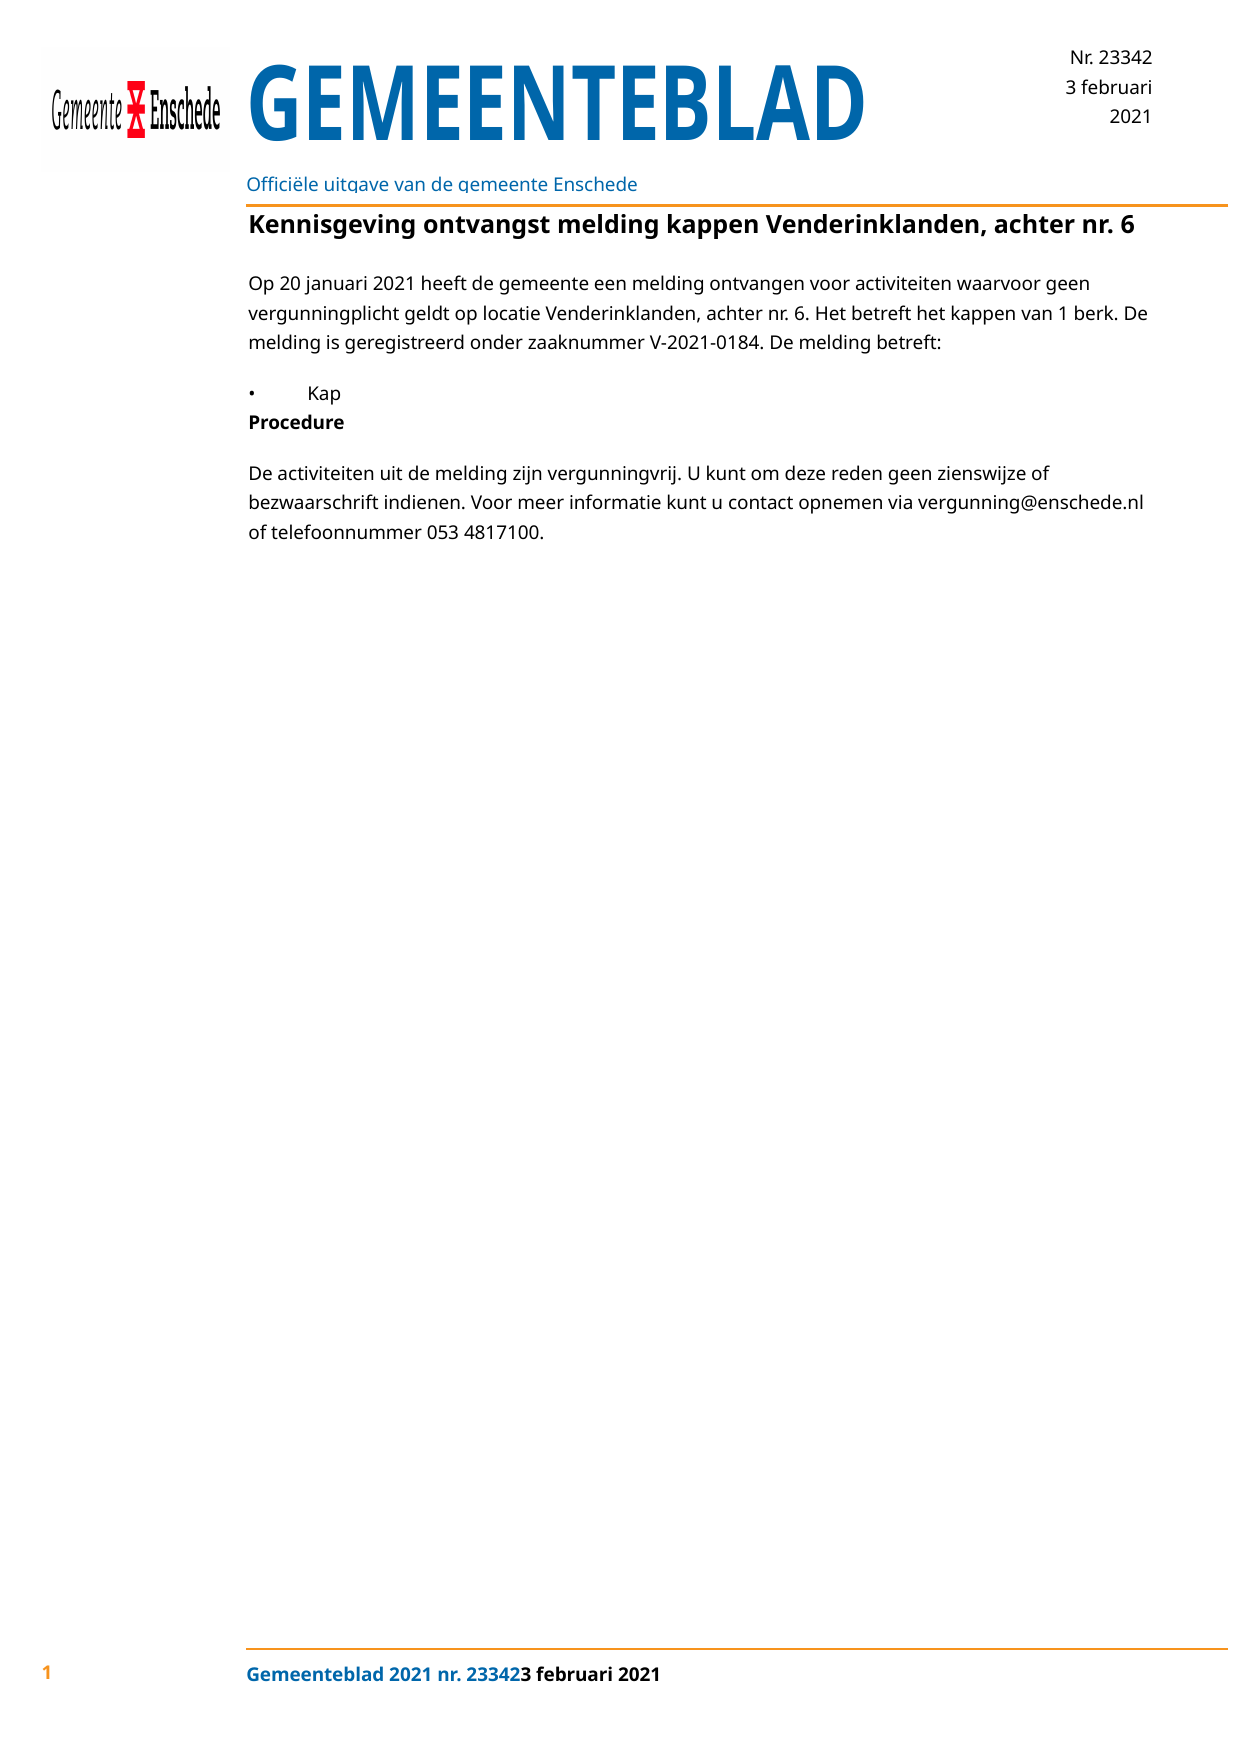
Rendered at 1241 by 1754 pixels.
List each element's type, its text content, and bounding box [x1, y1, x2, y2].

picture [41, 47, 231, 172]
text Procedure [248, 409, 1152, 435]
text Op 20 januari 2021 heeft de gemeente een melding ontvangen voor activiteiten waarvoor geen vergunningplicht geldt op locatie Venderinklanden, achter nr. 6. Het betreft het kappen van 1 berk. De melding is geregistreerd onder zaaknummer V-2021-0184. De melding betreft: [248, 270, 1152, 355]
text De activiteiten uit de melding zijn vergunningvrij. U kunt om deze reden geen zienswijze of bezwaarschrift indienen. Voor meer informatie kunt u contact opnemen via vergunning@enschede.nl of telefoonnummer 053 4817100. [248, 460, 1152, 545]
list Kap [248, 380, 1152, 406]
text Kennisgeving ontvangst melding kappen Venderinklanden, achter nr. 6 [248, 207, 1152, 241]
